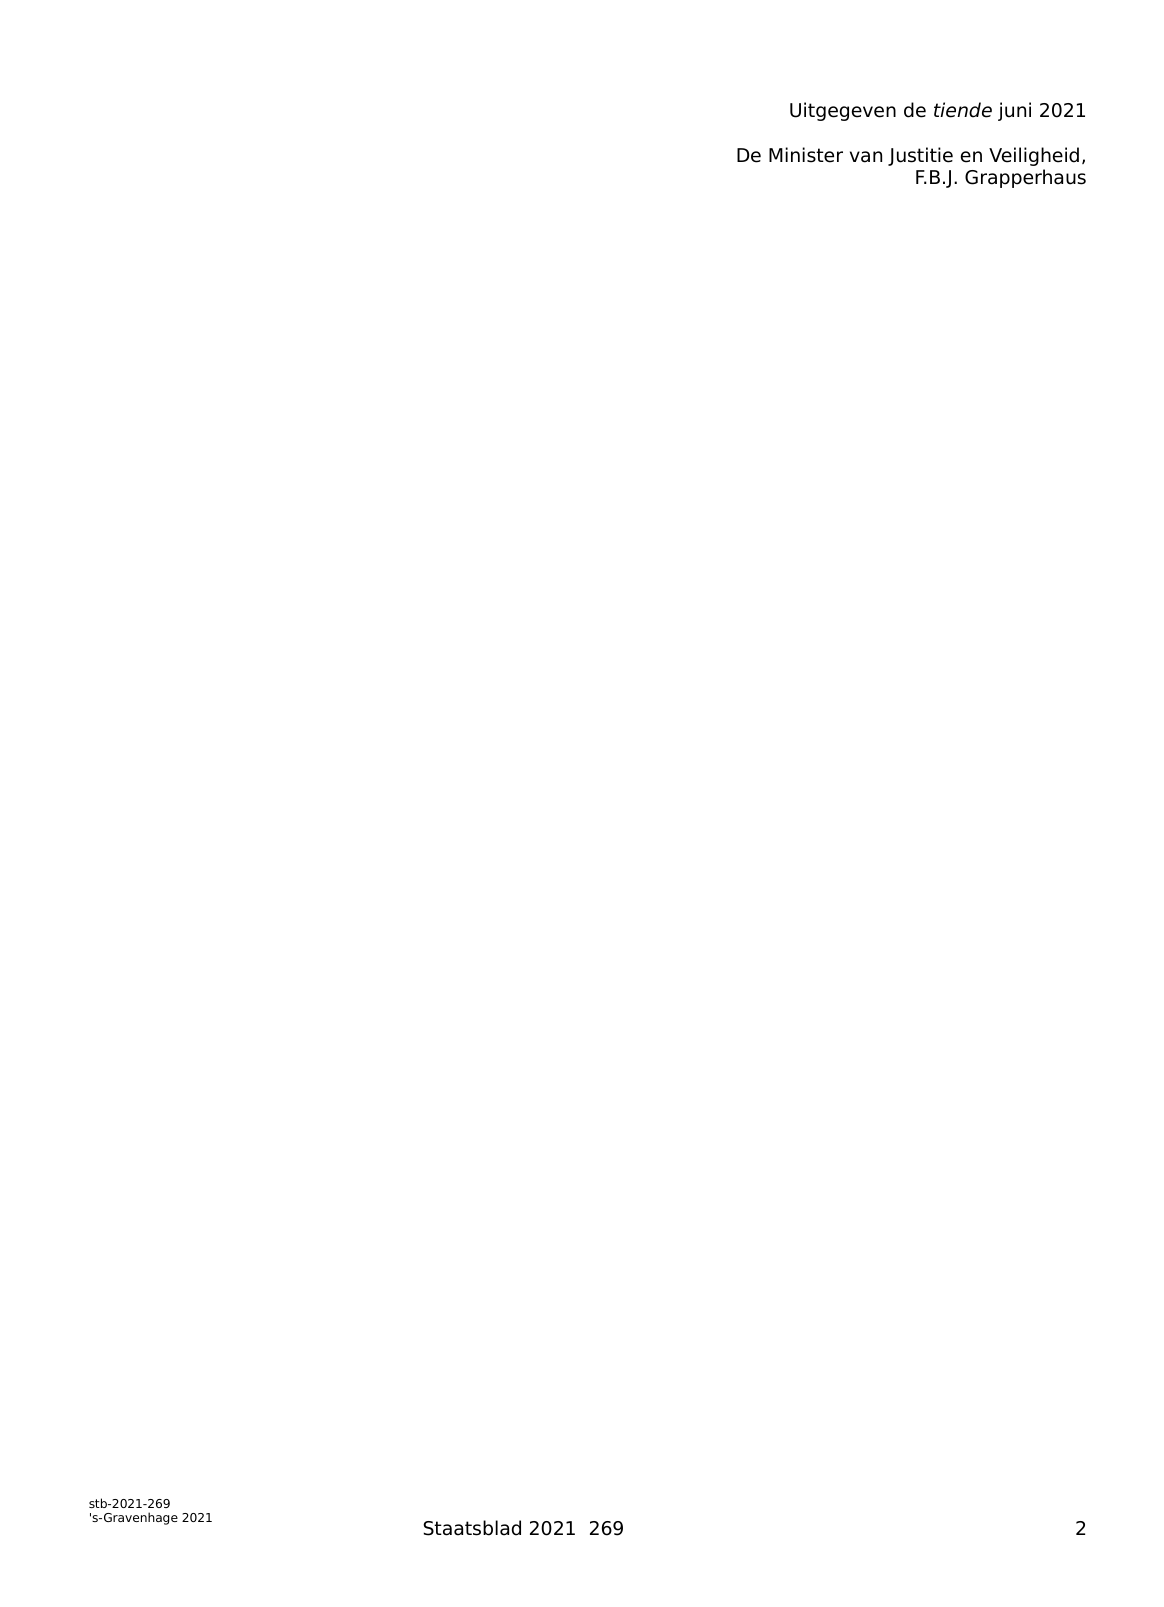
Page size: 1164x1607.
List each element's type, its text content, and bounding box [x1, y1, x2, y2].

text Uitgegeven de tiende juni 2021 [422, 100, 1087, 122]
text stb-2021-269 [88, 1497, 323, 1511]
text De Minister van Justitie en Veiligheid, F.B.J. Grapperhaus [422, 144, 1087, 188]
text 's-Gravenhage 2021 [88, 1511, 323, 1525]
